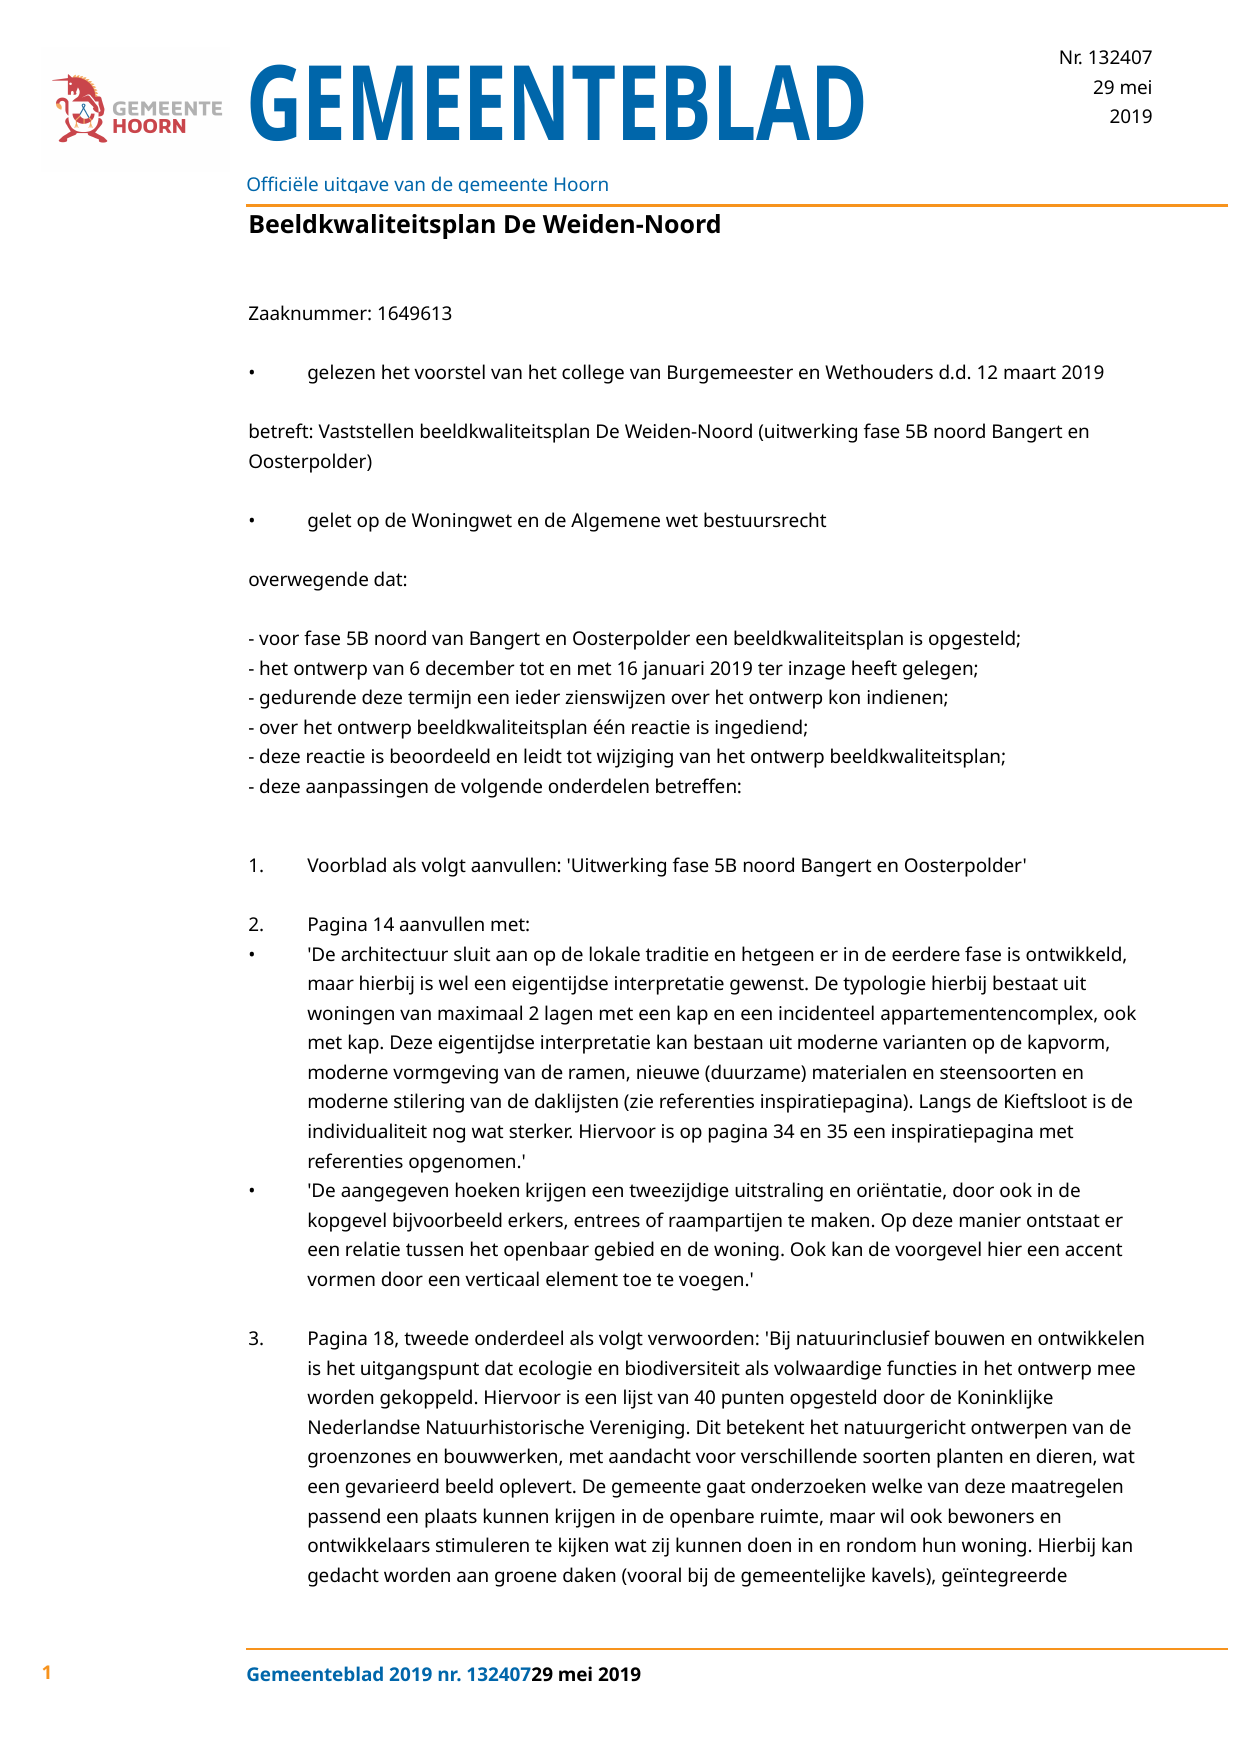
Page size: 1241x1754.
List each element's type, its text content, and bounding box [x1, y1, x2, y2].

list 'De aangegeven hoeken krijgen een tweezijdige uitstraling en oriëntatie, door ook in de kopgevel bijvoorbeeld erkers, entrees of raampartijen te maken. Op deze manier ontstaat er een relatie tussen het openbaar gebied en de woning. Ook kan de voorgevel hier een accent vormen door een verticaal element toe te voegen.' [248, 1177, 1152, 1292]
text - over het ontwerp beeldkwaliteitsplan één reactie is ingediend; [248, 714, 1152, 740]
text Zaaknummer: 1649613 [248, 300, 1152, 326]
list 'De architectuur sluit aan op de lokale traditie en hetgeen er in de eerdere fase is ontwikkeld, maar hierbij is wel een eigentijdse interpretatie gewenst. De typologie hierbij bestaat uit woningen van maximaal 2 lagen met een kap en een incidenteel appartementencomplex, ook met kap. Deze eigentijdse interpretatie kan bestaan uit moderne varianten op de kapvorm, moderne vormgeving van de ramen, nieuwe (duurzame) materialen en steensoorten en moderne stilering van de daklijsten (zie referenties inspiratiepagina). Langs de Kieftsloot is de individualiteit nog wat sterker. Hiervoor is op pagina 34 en 35 een inspiratiepagina met referenties opgenomen.' [248, 941, 1152, 1174]
list gelezen het voorstel van het college van Burgemeester en Wethouders d.d. 12 maart 2019 [248, 359, 1152, 385]
text - voor fase 5B noord van Bangert en Oosterpolder een beeldkwaliteitsplan is opgesteld; [248, 625, 1152, 651]
text - deze reactie is beoordeeld en leidt tot wijziging van het ontwerp beeldkwaliteitsplan; [248, 744, 1152, 769]
text overwegende dat: [248, 566, 1152, 592]
text betreft: Vaststellen beeldkwaliteitsplan De Weiden-Noord (uitwerking fase 5B noord Bangert en Oosterpolder) [248, 418, 1152, 473]
text - deze aanpassingen de volgende onderdelen betreffen: [248, 773, 1152, 799]
text - gedurende deze termijn een ieder zienswijzen over het ontwerp kon indienen; [248, 684, 1152, 710]
text - het ontwerp van 6 december tot en met 16 januari 2019 ter inzage heeft gelegen; [248, 655, 1152, 681]
list gelet op de Woningwet en de Algemene wet bestuursrecht [248, 507, 1152, 533]
list Pagina 18, tweede onderdeel als volgt verwoorden: 'Bij natuurinclusief bouwen en ontwikkelen is het uitgangspunt dat ecologie en biodiversiteit als volwaardige functies in het ontwerp mee worden gekoppeld. Hiervoor is een lijst van 40 punten opgesteld door de Koninklijke Nederlandse Natuurhistorische Vereniging. Dit betekent het natuurgericht ontwerpen van de groenzones en bouwwerken, met aandacht voor verschillende soorten planten en dieren, wat een gevarieerd beeld oplevert. De gemeente gaat onderzoeken welke van deze maatregelen passend een plaats kunnen krijgen in de openbare ruimte, maar wil ook bewoners en ontwikkelaars stimuleren te kijken wat zij kunnen doen in en rondom hun woning. Hierbij kan gedacht worden aan groene daken (vooral bij de gemeentelijke kavels), geïntegreerde [248, 1325, 1152, 1588]
list Voorblad als volgt aanvullen: 'Uitwerking fase 5B noord Bangert en Oosterpolder' [248, 852, 1152, 878]
list Pagina 14 aanvullen met: [248, 911, 1152, 937]
text Beeldkwaliteitsplan De Weiden-Noord [248, 207, 1152, 241]
picture [41, 47, 231, 172]
